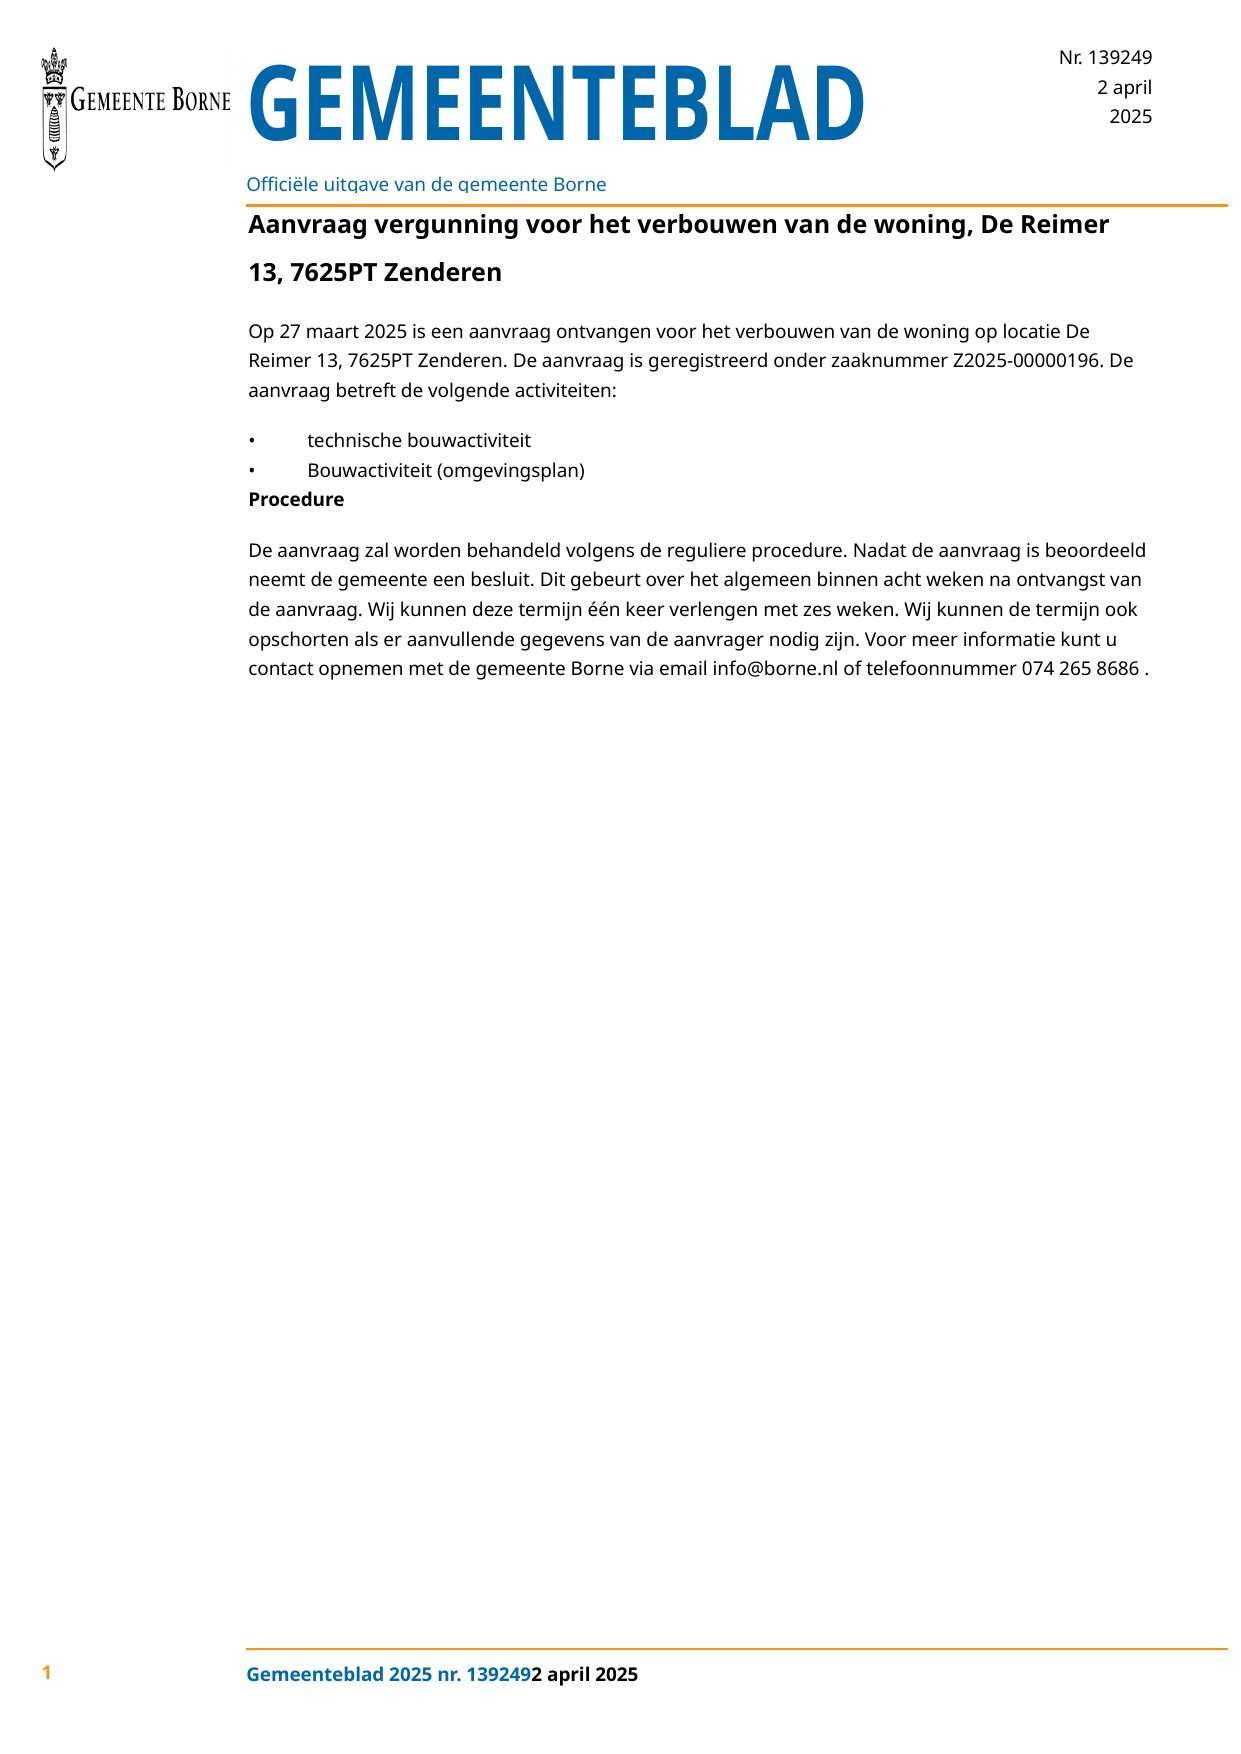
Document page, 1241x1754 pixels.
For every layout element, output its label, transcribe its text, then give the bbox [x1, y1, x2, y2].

text Op 27 maart 2025 is een aanvraag ontvangen voor het verbouwen van de woning op locatie De Reimer 13, 7625PT Zenderen. De aanvraag is geregistreerd onder zaaknummer Z2025-00000196. De aanvraag betreft de volgende activiteiten: [248, 318, 1152, 403]
list technische bouwactiviteit [248, 427, 1152, 453]
list Bouwactiviteit (omgevingsplan) [248, 457, 1152, 483]
picture [41, 47, 231, 172]
text De aanvraag zal worden behandeld volgens de reguliere procedure. Nadat de aanvraag is beoordeeld neemt de gemeente een besluit. Dit gebeurt over het algemeen binnen acht weken na ontvangst van de aanvraag. Wij kunnen deze termijn één keer verlengen met zes weken. Wij kunnen de termijn ook opschorten als er aanvullende gegevens van de aanvrager nodig zijn. Voor meer informatie kunt u contact opnemen met de gemeente Borne via email info@borne.nl of telefoonnummer 074 265 8686 . [248, 537, 1152, 681]
text Aanvraag vergunning voor het verbouwen van de woning, De Reimer 13, 7625PT Zenderen [248, 207, 1152, 288]
text Procedure [248, 487, 1152, 512]
